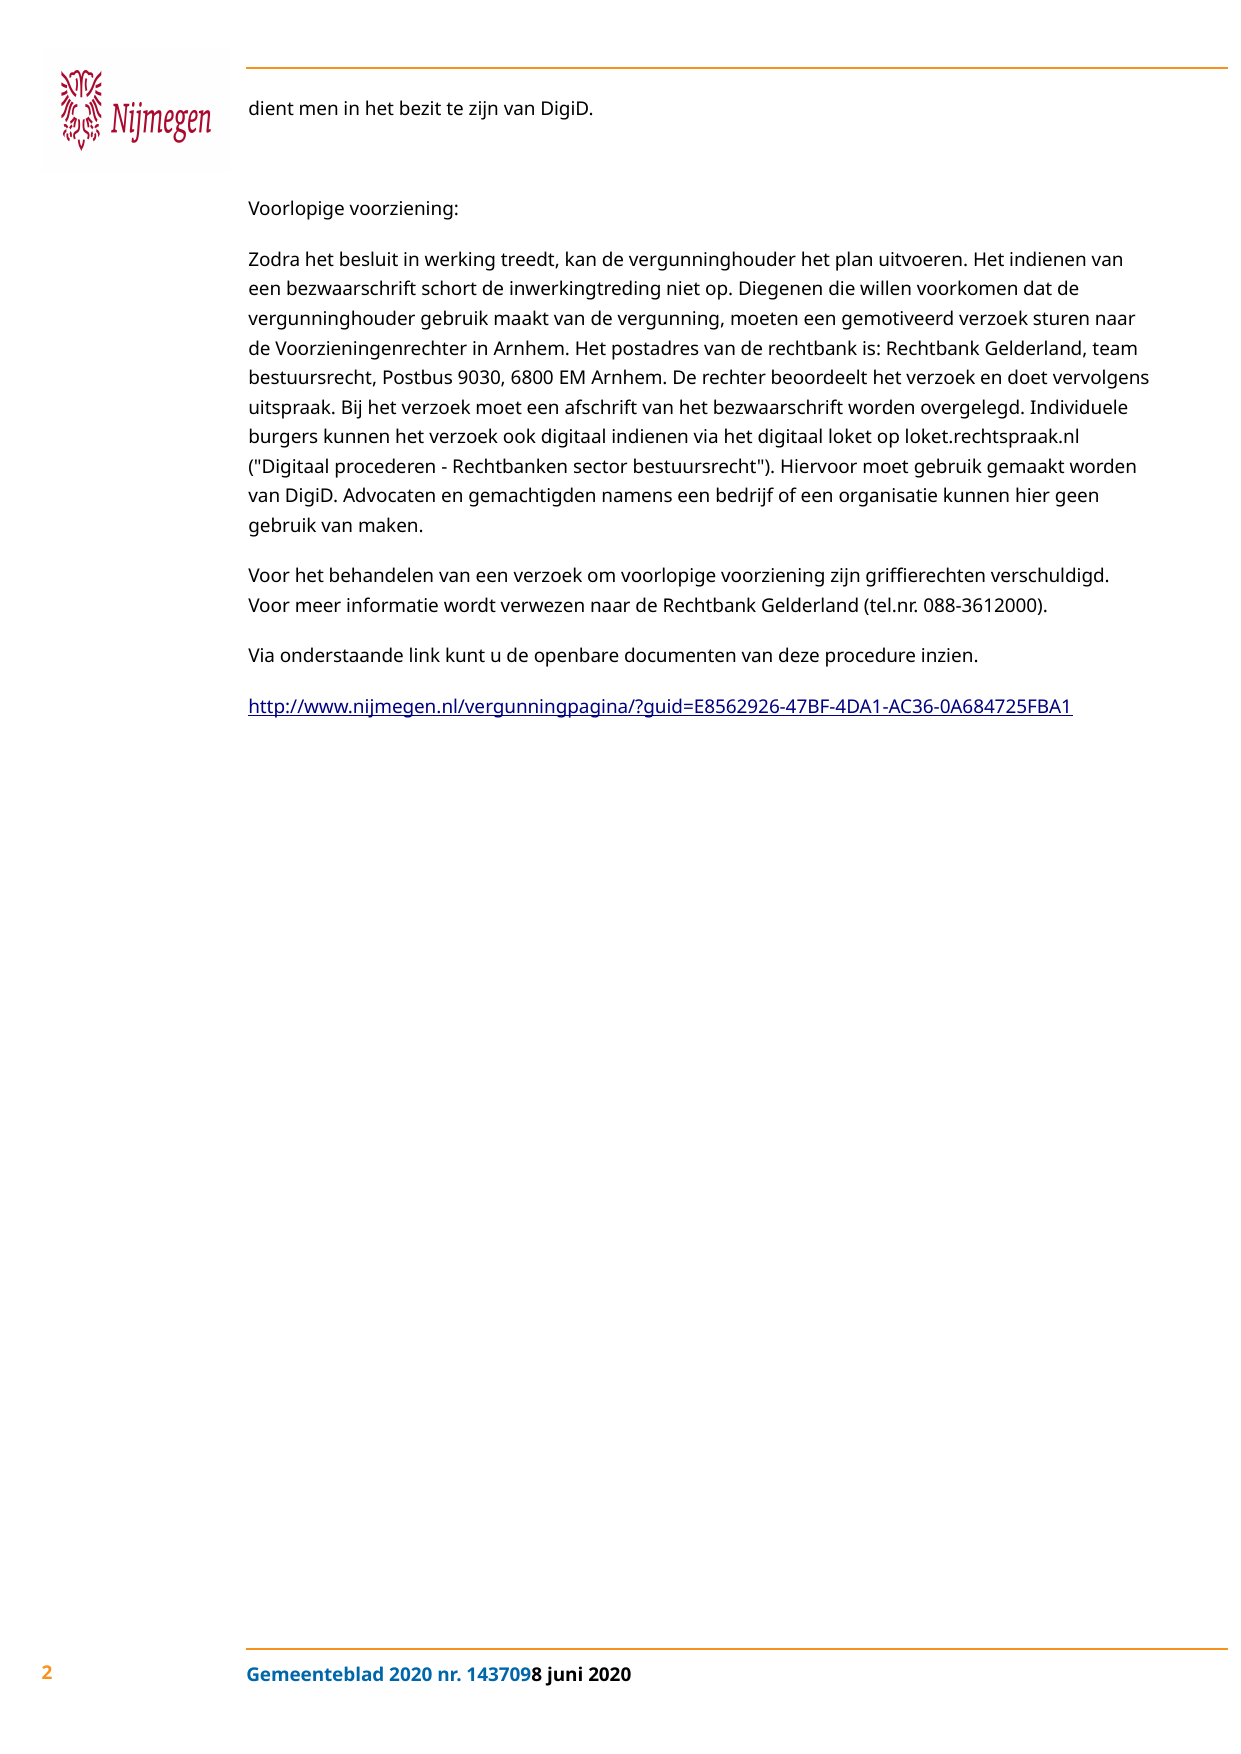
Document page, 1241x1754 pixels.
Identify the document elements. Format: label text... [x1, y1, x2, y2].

text http://www.nijmegen.nl/vergunningpagina/?guid=E8562926-47BF-4DA1-AC36-0A684725FBA1 [248, 693, 1152, 719]
text Voor het behandelen van een verzoek om voorlopige voorziening zijn griffierechten verschuldigd. Voor meer informatie wordt verwezen naar de Rechtbank Gelderland (tel.nr. 088-3612000). [248, 563, 1152, 618]
picture [41, 47, 231, 172]
text Zodra het besluit in werking treedt, kan de vergunninghouder het plan uitvoeren. Het indienen van een bezwaarschrift schort de inwerkingtreding niet op. Diegenen die willen voorkomen dat de vergunninghouder gebruik maakt van de vergunning, moeten een gemotiveerd verzoek sturen naar de Voorzieningenrechter in Arnhem. Het postadres van de rechtbank is: Rechtbank Gelderland, team bestuursrecht, Postbus 9030, 6800 EM Arnhem. De rechter beoordeelt het verzoek en doet vervolgens uitspraak. Bij het verzoek moet een afschrift van het bezwaarschrift worden overgelegd. Individuele burgers kunnen het verzoek ook digitaal indienen via het digitaal loket op loket.rechtspraak.nl ("Digitaal procederen - Rechtbanken sector bestuursrecht"). Hiervoor moet gebruik gemaakt worden van DigiD. Advocaten en gemachtigden namens een bedrijf of een organisatie kunnen hier geen gebruik van maken. [248, 246, 1152, 538]
text Via onderstaande link kunt u de openbare documenten van deze procedure inzien. [248, 643, 1152, 668]
text Voorlopige voorziening: [248, 196, 1152, 221]
text dient men in het bezit te zijn van DigiD. [248, 95, 1152, 121]
